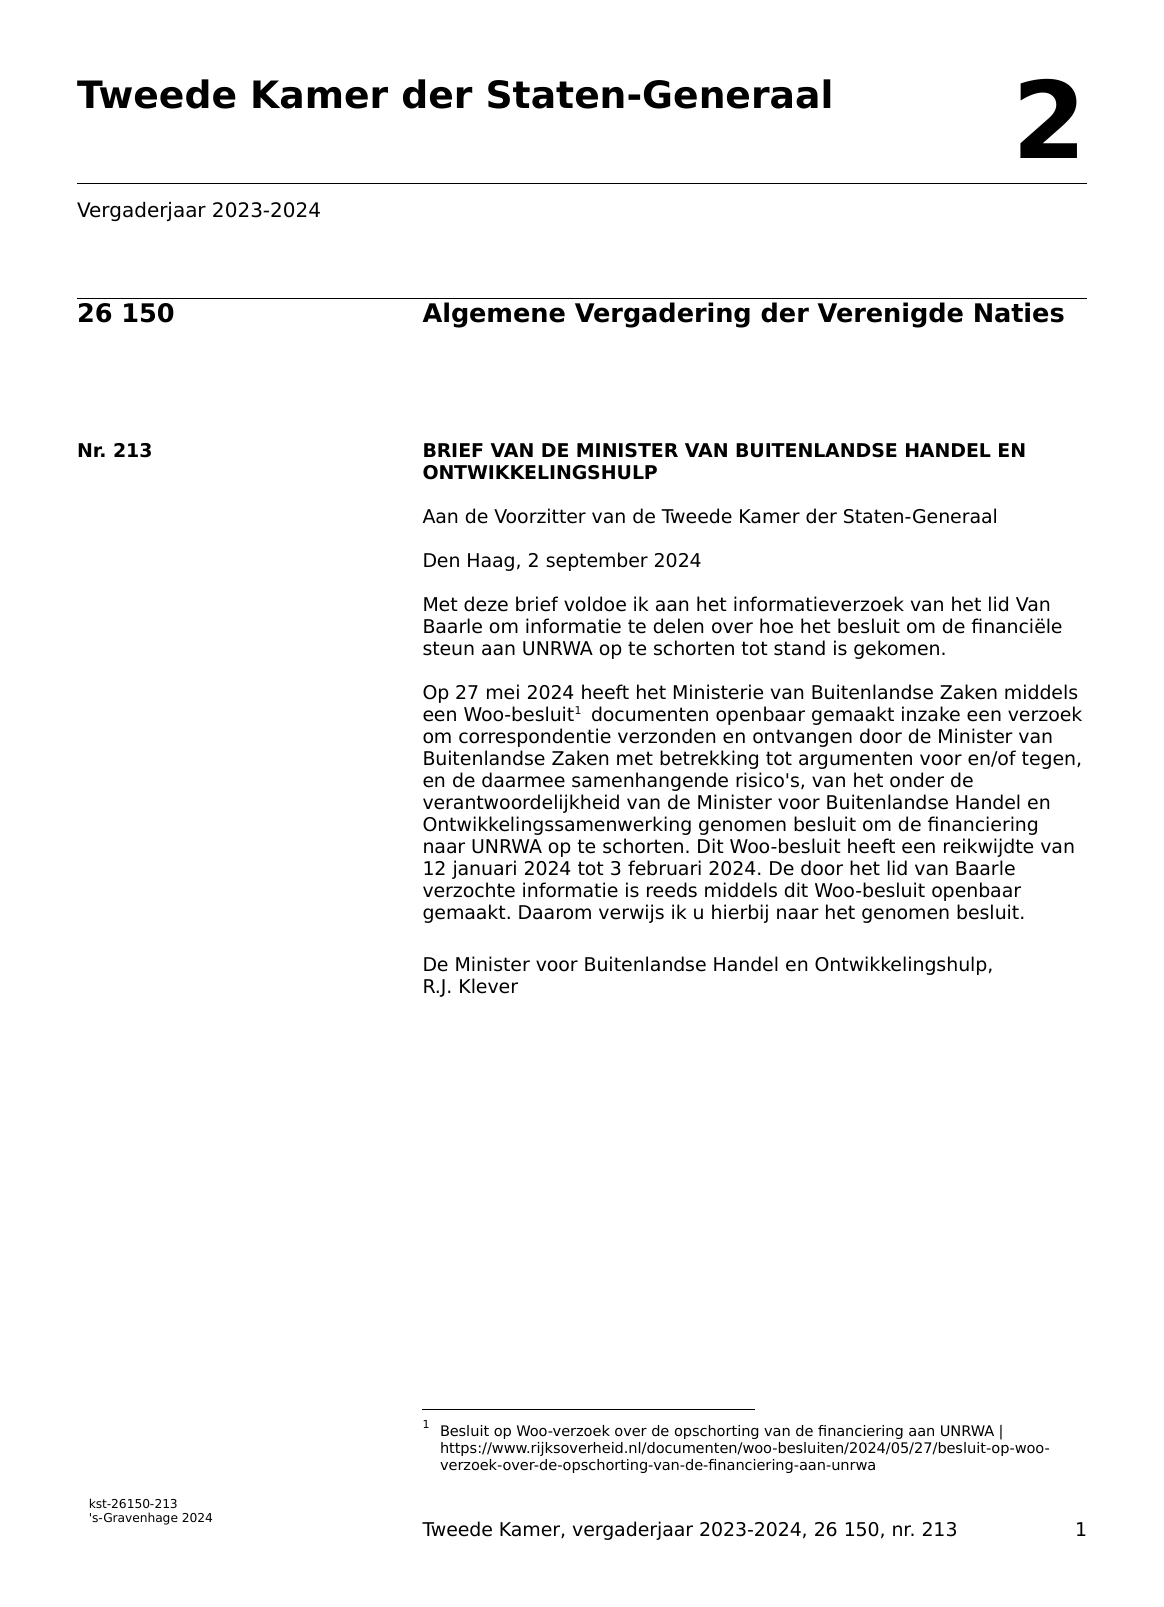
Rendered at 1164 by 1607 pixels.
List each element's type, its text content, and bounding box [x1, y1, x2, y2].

table_cell Vergaderjaar 2023-2024 [77, 184, 1087, 298]
text Besluit op Woo-verzoek over de opschorting van de financiering aan UNRWA | https://www.rijksoverheid.nl/documenten/woo-besluiten/2024/05/27/besluit-op-woo-verzoek-over-de-opschorting-van-de-financiering-aan-unrwa [422, 1418, 1087, 1474]
subtitle Nr. 213 BRIEF VAN DE MINISTER VAN BUITENLANDSE HANDEL EN ONTWIKKELINGSHULP [77, 440, 1087, 484]
text Met deze brief voldoe ik aan het informatieverzoek van het lid Van Baarle om informatie te delen over hoe het besluit om de financiële steun aan UNRWA op te schorten tot stand is gekomen. [422, 594, 1087, 660]
subtitle 26 150 Algemene Vergadering der Verenigde Naties [77, 299, 1087, 329]
text Op 27 mei 2024 heeft het Ministerie van Buitenlandse Zaken middels een Woo-besluit documenten openbaar gemaakt inzake een verzoek om correspondentie verzonden en ontvangen door de Minister van Buitenlandse Zaken met betrekking tot argumenten voor en/of tegen, en de daarmee samenhangende risico's, van het onder de verantwoordelijkheid van de Minister voor Buitenlandse Handel en Ontwikkelingssamenwerking genomen besluit om de financiering naar UNRWA op te schorten. Dit Woo-besluit heeft een reikwijdte van 12 januari 2024 tot 3 februari 2024. De door het lid van Baarle verzochte informatie is reeds middels dit Woo-besluit openbaar gemaakt. Daarom verwijs ik u hierbij naar het genomen besluit. [422, 682, 1087, 924]
text Aan de Voorzitter van de Tweede Kamer der Staten-Generaal [422, 506, 1087, 528]
text Den Haag, 2 september 2024 [422, 550, 1087, 572]
text 's-Gravenhage 2024 [88, 1511, 323, 1525]
table_header 2 [886, 59, 1087, 183]
table_header Tweede Kamer der Staten-Generaal [77, 59, 886, 183]
text De Minister voor Buitenlandse Handel en Ontwikkelingshulp, R.J. Klever [422, 954, 1087, 998]
text kst-26150-213 [88, 1497, 323, 1511]
